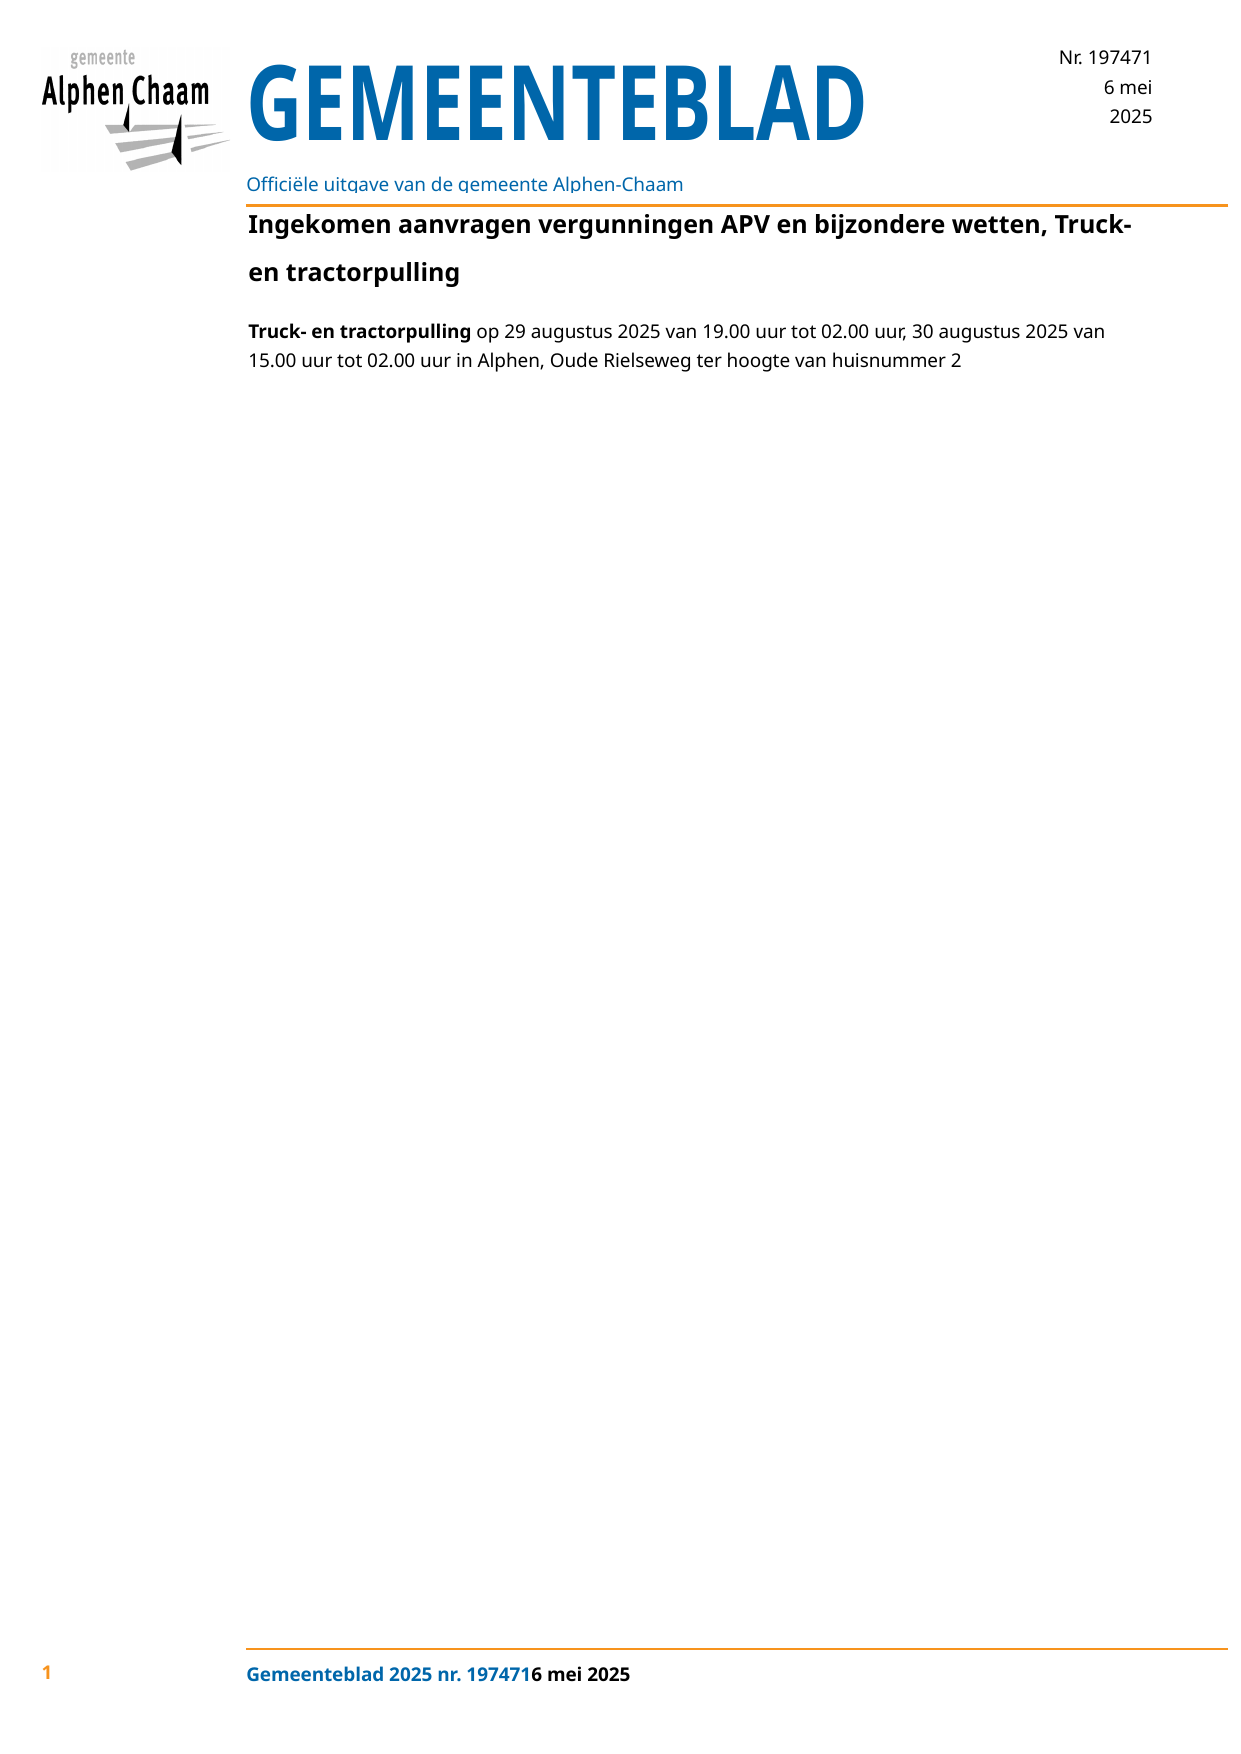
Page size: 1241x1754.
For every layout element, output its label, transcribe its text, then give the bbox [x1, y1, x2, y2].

text Ingekomen aanvragen vergunningen APV en bijzondere wetten, Truck- en tractorpulling [248, 207, 1152, 288]
picture [41, 47, 231, 172]
text Truck- en tractorpulling op 29 augustus 2025 van 19.00 uur tot 02.00 uur, 30 augustus 2025 van 15.00 uur tot 02.00 uur in Alphen, Oude Rielseweg ter hoogte van huisnummer 2 [248, 318, 1152, 373]
